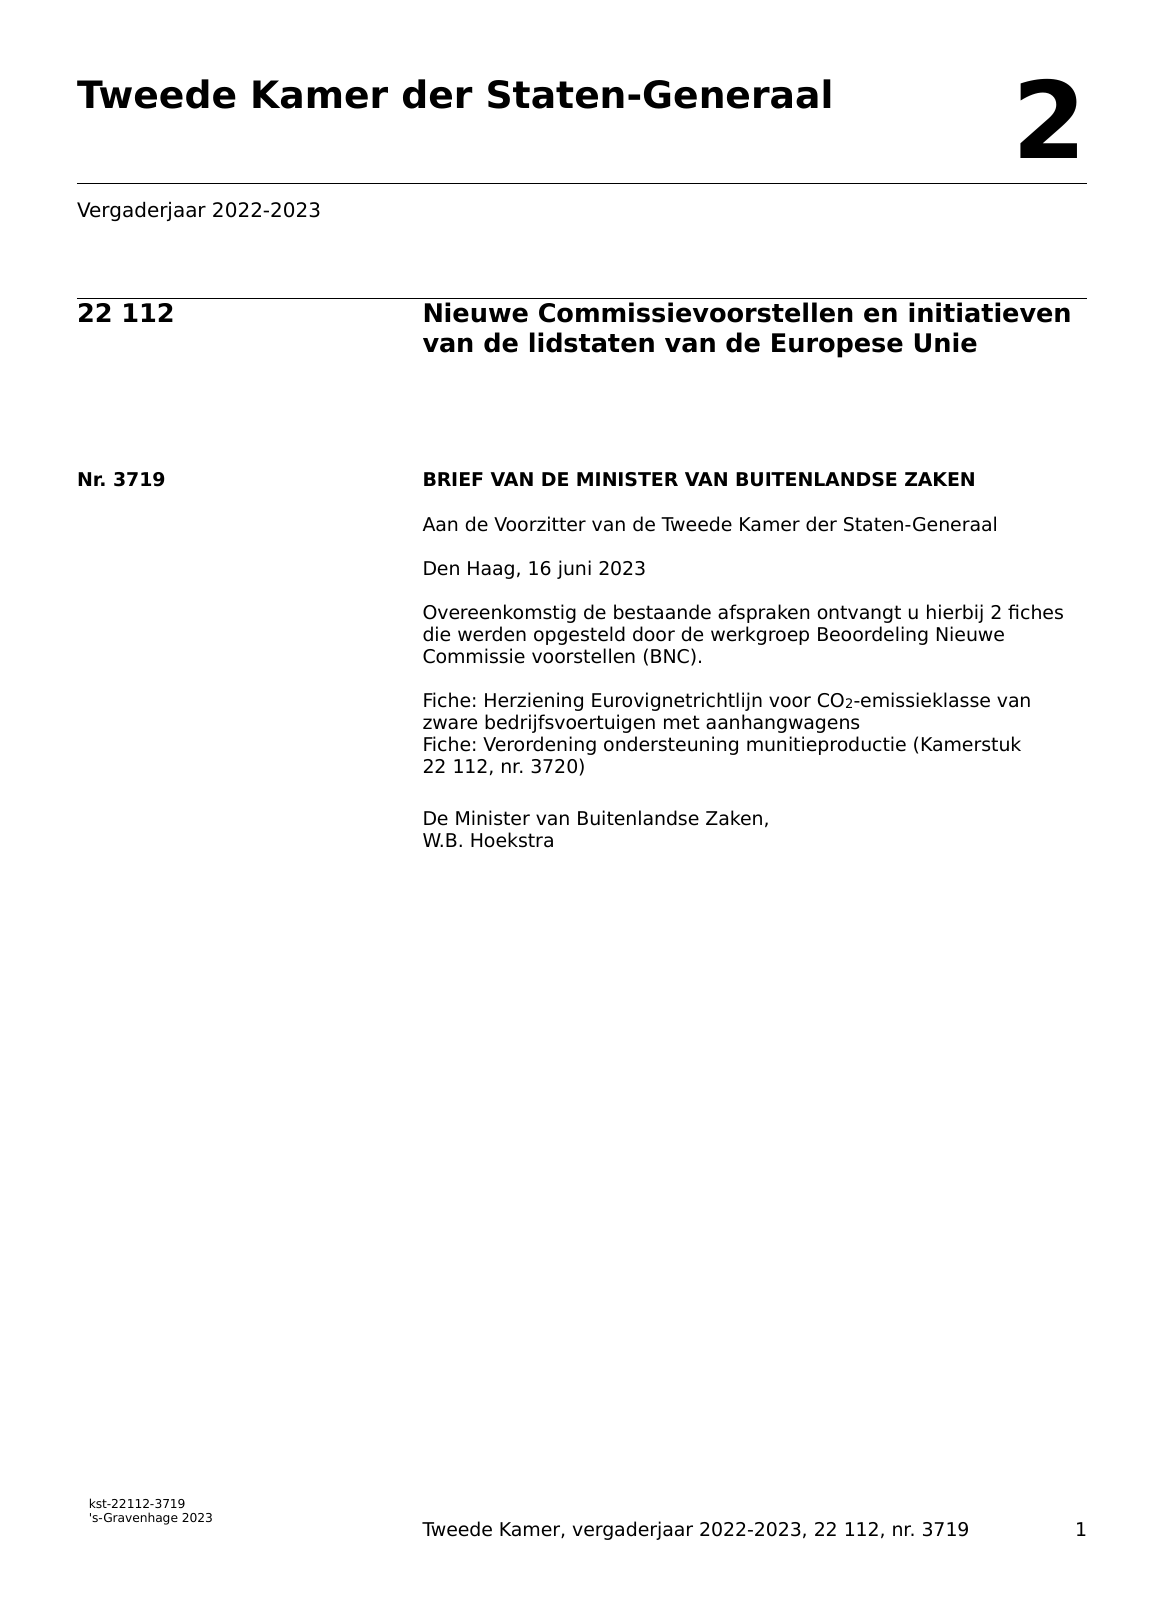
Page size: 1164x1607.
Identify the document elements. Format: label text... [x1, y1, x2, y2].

text kst-22112-3719 [88, 1497, 323, 1511]
text De Minister van Buitenlandse Zaken, W.B. Hoekstra [422, 808, 1087, 852]
text Overeenkomstig de bestaande afspraken ontvangt u hierbij 2 fiches die werden opgesteld door de werkgroep Beoordeling Nieuwe Commissie voorstellen (BNC). [422, 602, 1087, 668]
text Den Haag, 16 juni 2023 [422, 558, 1087, 580]
text Fiche: Herziening Eurovignetrichtlijn voor CO2-emissieklasse van zware bedrijfsvoertuigen met aanhangwagens [422, 690, 1087, 734]
text 's-Gravenhage 2023 [88, 1511, 323, 1525]
subtitle Nr. 3719 BRIEF VAN DE MINISTER VAN BUITENLANDSE ZAKEN [77, 469, 1087, 491]
table_header 2 [886, 59, 1087, 183]
text Aan de Voorzitter van de Tweede Kamer der Staten-Generaal [422, 513, 1087, 536]
table_cell Vergaderjaar 2022-2023 [77, 184, 1087, 298]
table_header Tweede Kamer der Staten-Generaal [77, 59, 886, 183]
subtitle 22 112 Nieuwe Commissievoorstellen en initiatieven van de lidstaten van de Europese Unie [77, 299, 1087, 358]
text Fiche: Verordening ondersteuning munitieproductie (Kamerstuk 22 112, nr. 3720) [422, 734, 1087, 778]
